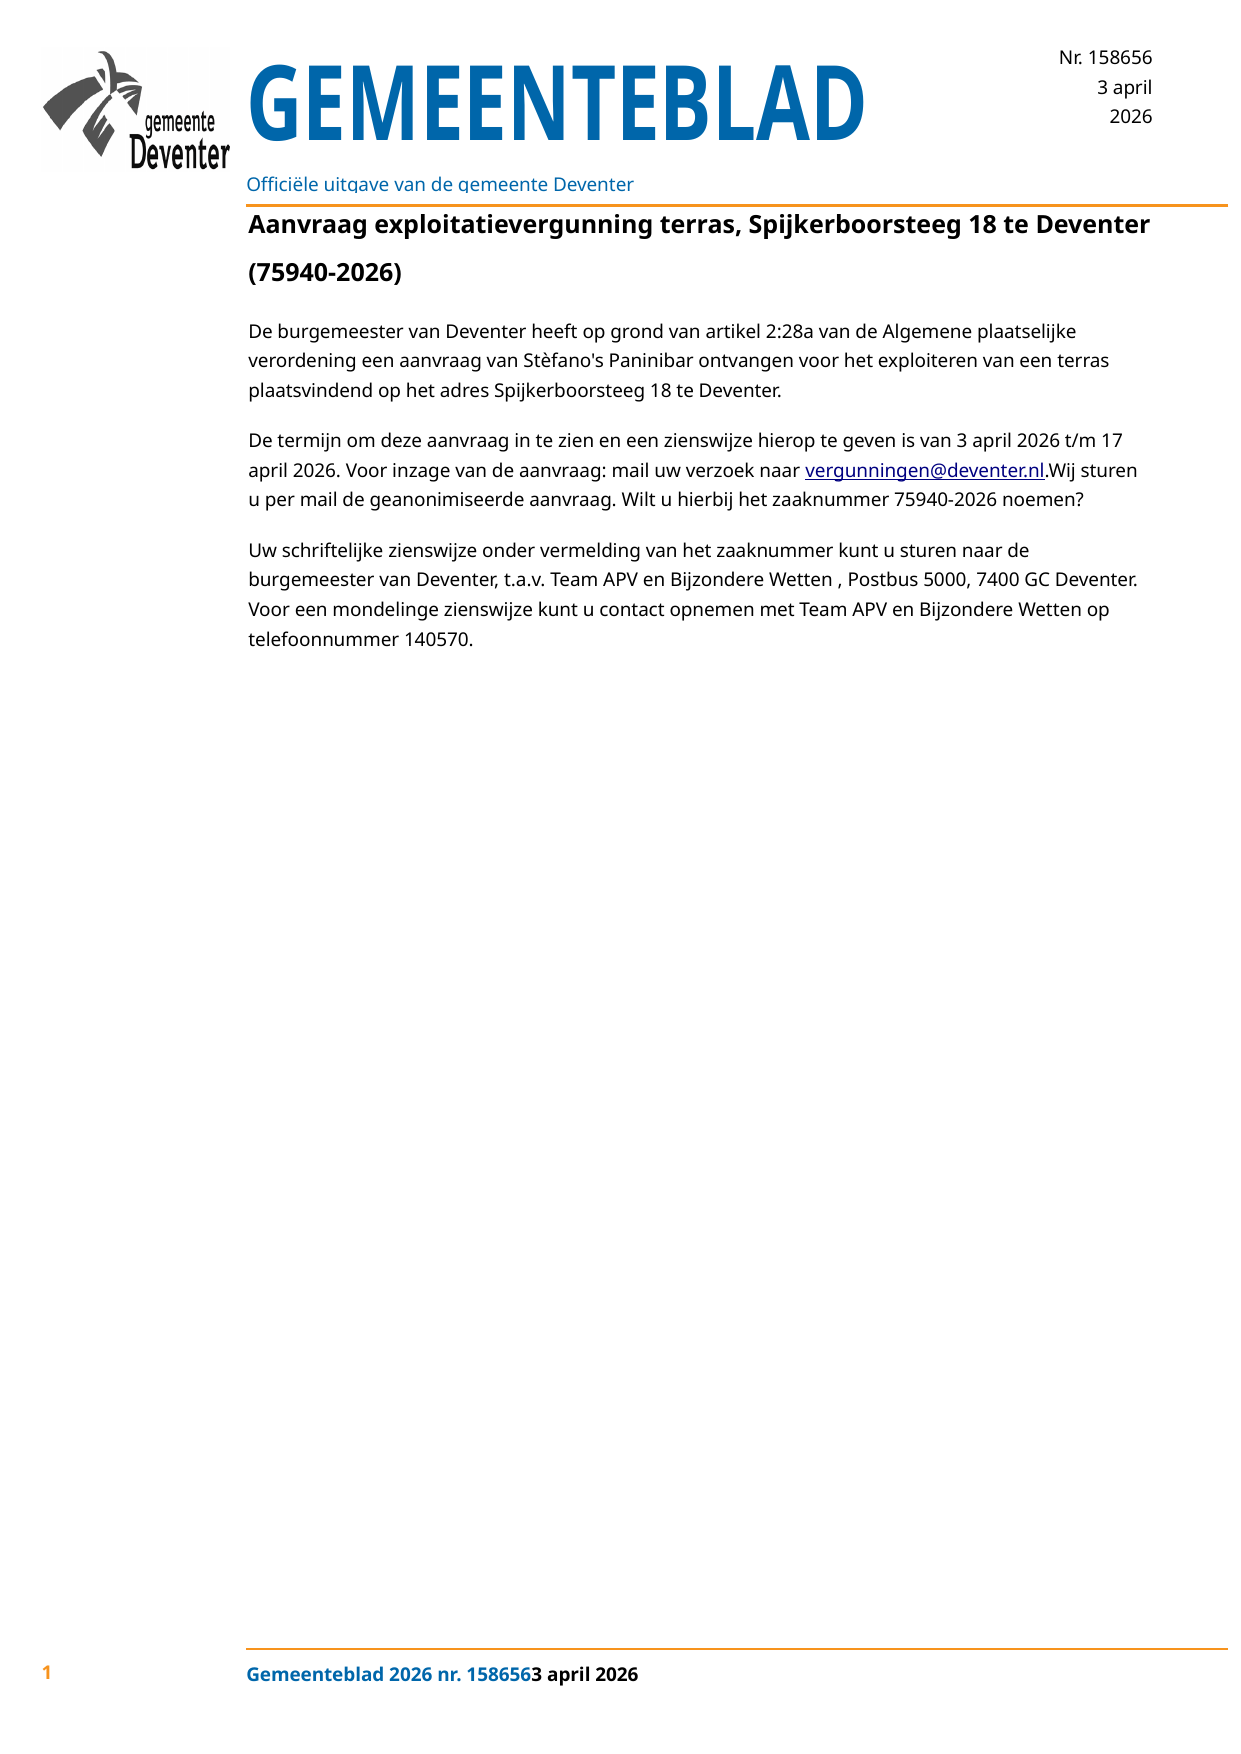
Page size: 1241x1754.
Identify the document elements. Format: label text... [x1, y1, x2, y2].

text Uw schriftelijke zienswijze onder vermelding van het zaaknummer kunt u sturen naar de burgemeester van Deventer, t.a.v. Team APV en Bijzondere Wetten , Postbus 5000, 7400 GC Deventer. Voor een mondelinge zienswijze kunt u contact opnemen met Team APV en Bijzondere Wetten op telefoonnummer 140570. [248, 537, 1152, 652]
picture [41, 47, 231, 172]
text Aanvraag exploitatievergunning terras, Spijkerboorsteeg 18 te Deventer (75940-2026) [248, 207, 1152, 288]
text De burgemeester van Deventer heeft op grond van artikel 2:28a van de Algemene plaatselijke verordening een aanvraag van Stèfano's Paninibar ontvangen voor het exploiteren van een terras plaatsvindend op het adres Spijkerboorsteeg 18 te Deventer. [248, 318, 1152, 403]
text De termijn om deze aanvraag in te zien en een zienswijze hierop te geven is van 3 april 2026 t/m 17 april 2026. Voor inzage van de aanvraag: mail uw verzoek naar vergunningen@deventer.nl.Wij sturen u per mail de geanonimiseerde aanvraag. Wilt u hierbij het zaaknummer 75940-2026 noemen? [248, 427, 1152, 512]
